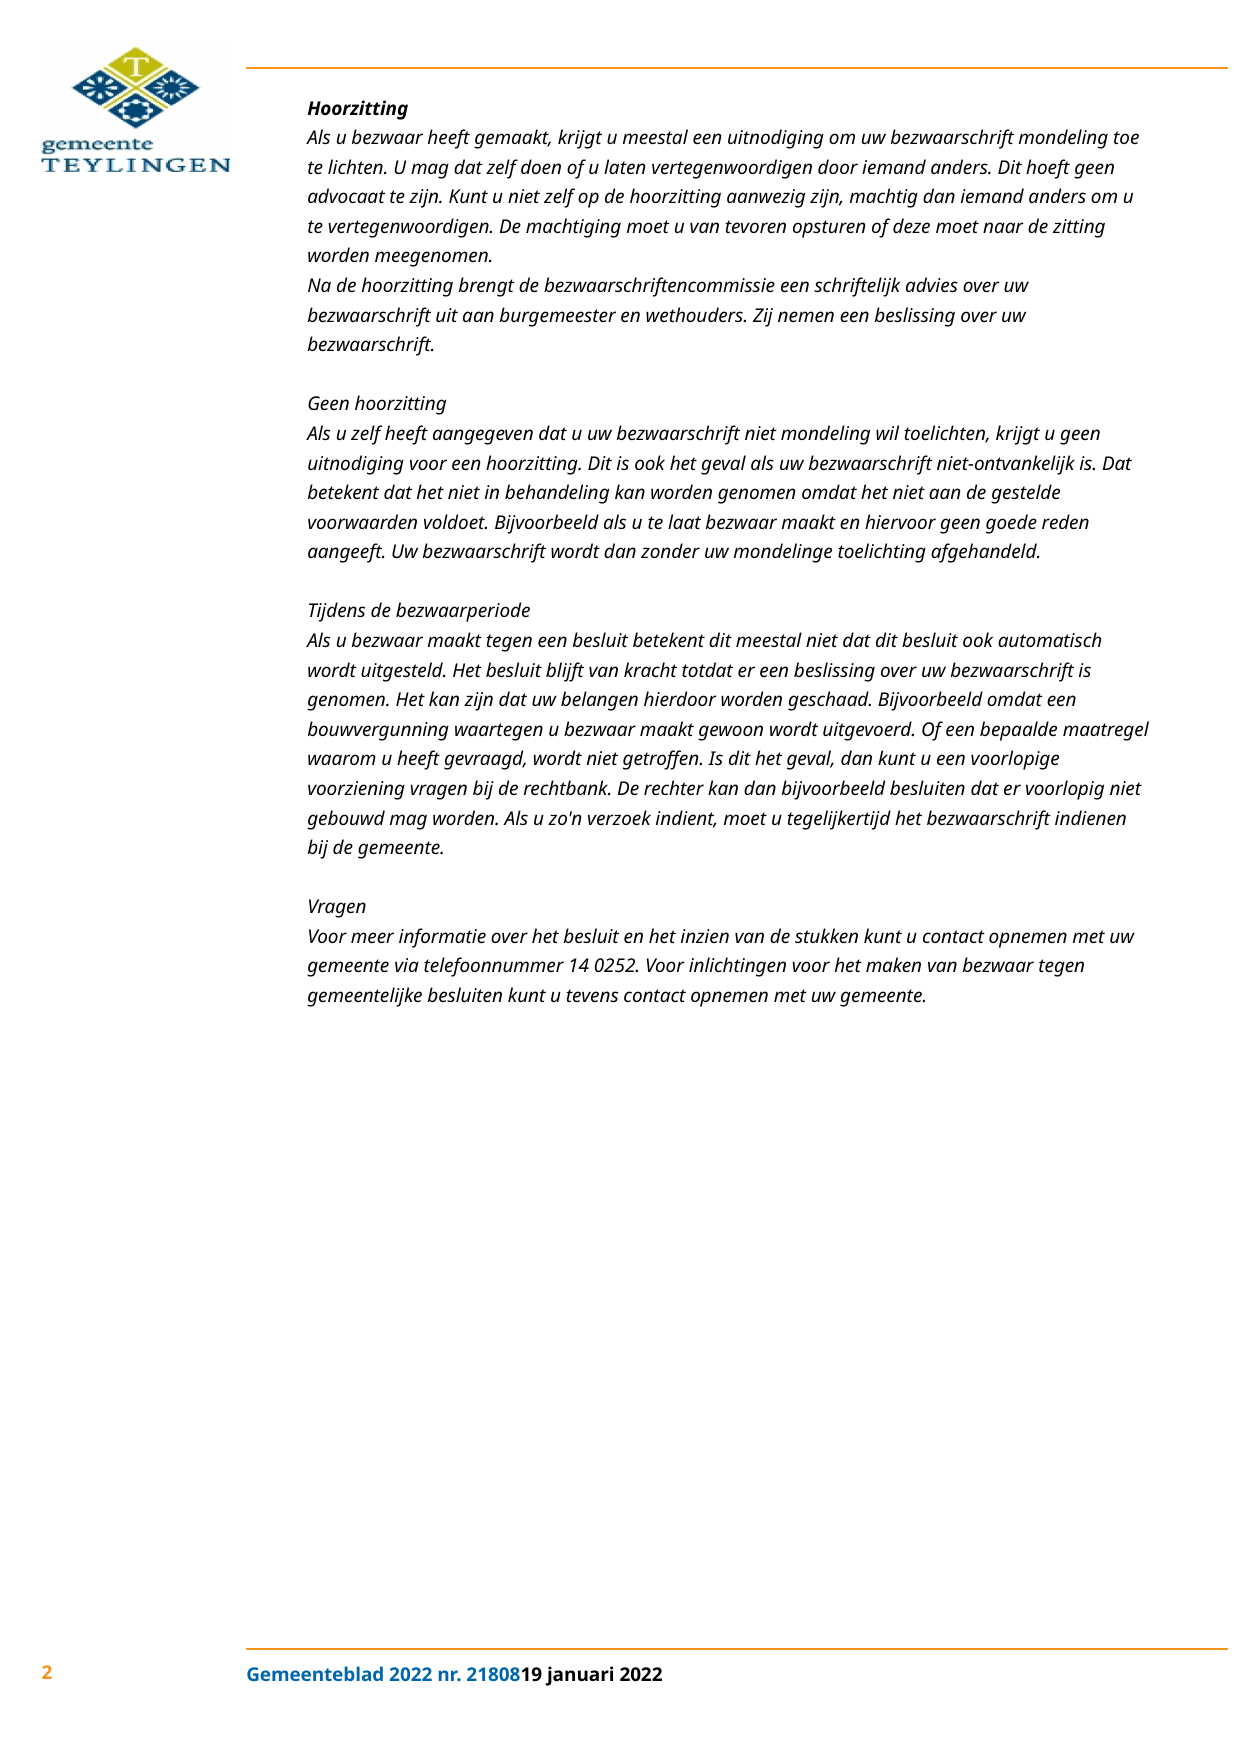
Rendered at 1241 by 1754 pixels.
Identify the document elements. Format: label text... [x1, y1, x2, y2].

list Na de hoorzitting brengt de bezwaarschriftencommissie een schriftelijk advies over uw bezwaarschrift uit aan burgemeester en wethouders. Zij nemen een beslissing over uw bezwaarschrift. [248, 272, 1152, 357]
list Als u bezwaar maakt tegen een besluit betekent dit meestal niet dat dit besluit ook automatisch wordt uitgesteld. Het besluit blijft van kracht totdat er een beslissing over uw bezwaarschrift is genomen. Het kan zijn dat uw belangen hierdoor worden geschaad. Bijvoorbeeld omdat een bouwvergunning waartegen u bezwaar maakt gewoon wordt uitgevoerd. Of een bepaalde maatregel waarom u heeft gevraagd, wordt niet getroffen. Is dit het geval, dan kunt u een voorlopige voorziening vragen bij de rechtbank. De rechter kan dan bijvoorbeeld besluiten dat er voorlopig niet gebouwd mag worden. Als u zo'n verzoek indient, moet u tegelijkertijd het bezwaarschrift indienen bij de gemeente. [248, 627, 1152, 860]
list Voor meer informatie over het besluit en het inzien van de stukken kunt u contact opnemen met uw gemeente via telefoonnummer 14 0252. Voor inlichtingen voor het maken van bezwaar tegen gemeentelijke besluiten kunt u tevens contact opnemen met uw gemeente. [248, 923, 1152, 1008]
list Als u zelf heeft aangegeven dat u uw bezwaarschrift niet mondeling wil toelichten, krijgt u geen uitnodiging voor een hoorzitting. Dit is ook het geval als uw bezwaarschrift niet-ontvankelijk is. Dat betekent dat het niet in behandeling kan worden genomen omdat het niet aan de gestelde voorwaarden voldoet. Bijvoorbeeld als u te laat bezwaar maakt en hiervoor geen goede reden aangeeft. Uw bezwaarschrift wordt dan zonder uw mondelinge toelichting afgehandeld. [248, 420, 1152, 564]
picture [41, 47, 231, 172]
list Als u bezwaar heeft gemaakt, krijgt u meestal een uitnodiging om uw bezwaarschrift mondeling toe te lichten. U mag dat zelf doen of u laten vertegenwoordigen door iemand anders. Dit hoeft geen advocaat te zijn. Kunt u niet zelf op de hoorzitting aanwezig zijn, machtig dan iemand anders om u te vertegenwoordigen. De machtiging moet u van tevoren opsturen of deze moet naar de zitting worden meegenomen. [248, 124, 1152, 268]
list Vragen [248, 893, 1152, 919]
list Hoorzitting [248, 95, 1152, 121]
list Geen hoorzitting [248, 391, 1152, 416]
list Tijdens de bezwaarperiode [248, 598, 1152, 623]
